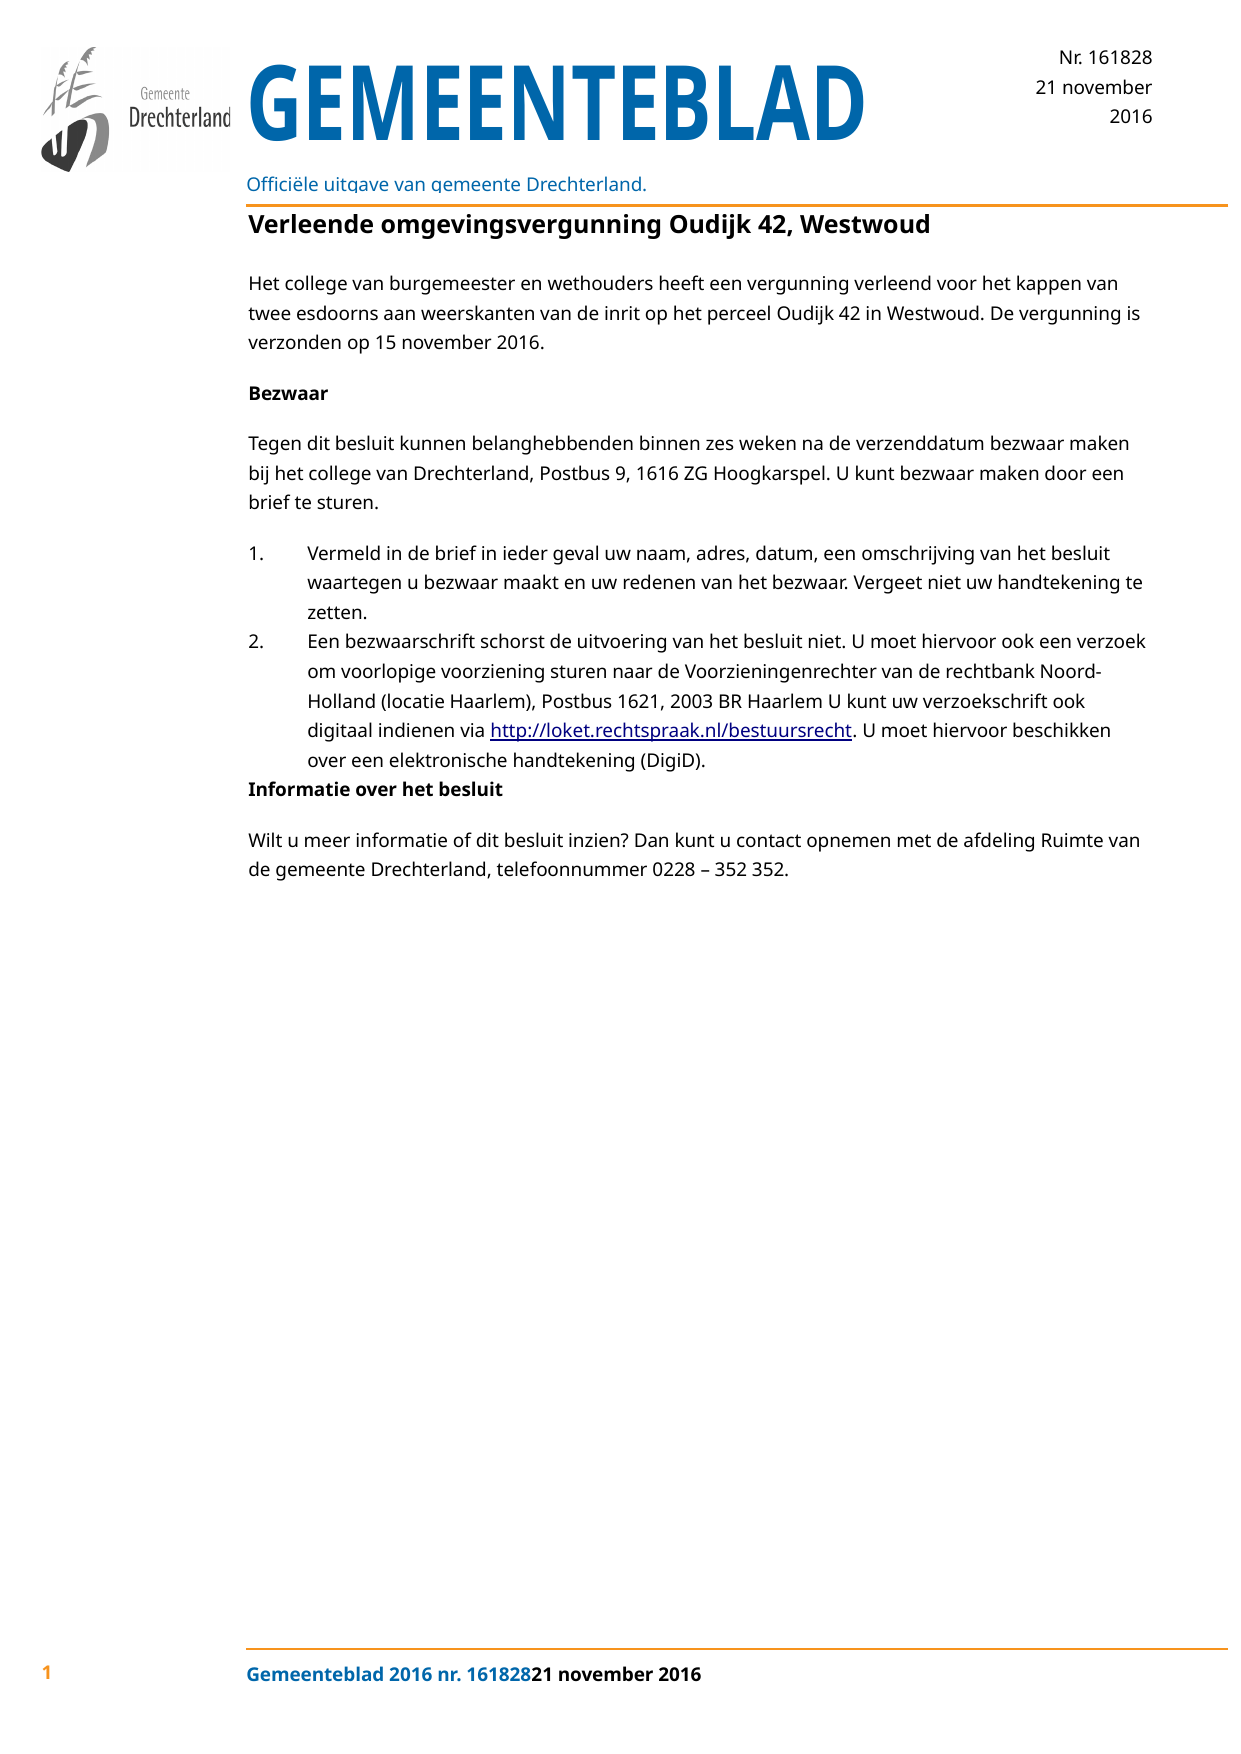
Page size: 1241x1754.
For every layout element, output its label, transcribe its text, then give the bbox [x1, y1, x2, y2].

text Wilt u meer informatie of dit besluit inzien? Dan kunt u contact opnemen met de afdeling Ruimte van de gemeente Drechterland, telefoonnummer 0228 – 352 352. [248, 827, 1152, 882]
text Bezwaar [248, 380, 1152, 406]
picture [41, 47, 231, 172]
list Een bezwaarschrift schorst de uitvoering van het besluit niet. U moet hiervoor ook een verzoek om voorlopige voorziening sturen naar de Voorzieningenrechter van de rechtbank Noord-Holland (locatie Haarlem), Postbus 1621, 2003 BR Haarlem U kunt uw verzoekschrift ook digitaal indienen via http://loket.rechtspraak.nl/bestuursrecht. U moet hiervoor beschikken over een elektronische handtekening (DigiD). [248, 629, 1152, 773]
text Informatie over het besluit [248, 777, 1152, 802]
text Verleende omgevingsvergunning Oudijk 42, Westwoud [248, 207, 1152, 241]
text Tegen dit besluit kunnen belanghebbenden binnen zes weken na de verzenddatum bezwaar maken bij het college van Drechterland, Postbus 9, 1616 ZG Hoogkarspel. U kunt bezwaar maken door een brief te sturen. [248, 430, 1152, 515]
text Het college van burgemeester en wethouders heeft een vergunning verleend voor het kappen van twee esdoorns aan weerskanten van de inrit op het perceel Oudijk 42 in Westwoud. De vergunning is verzonden op 15 november 2016. [248, 270, 1152, 355]
list Vermeld in de brief in ieder geval uw naam, adres, datum, een omschrijving van het besluit waartegen u bezwaar maakt en uw redenen van het bezwaar. Vergeet niet uw handtekening te zetten. [248, 540, 1152, 625]
